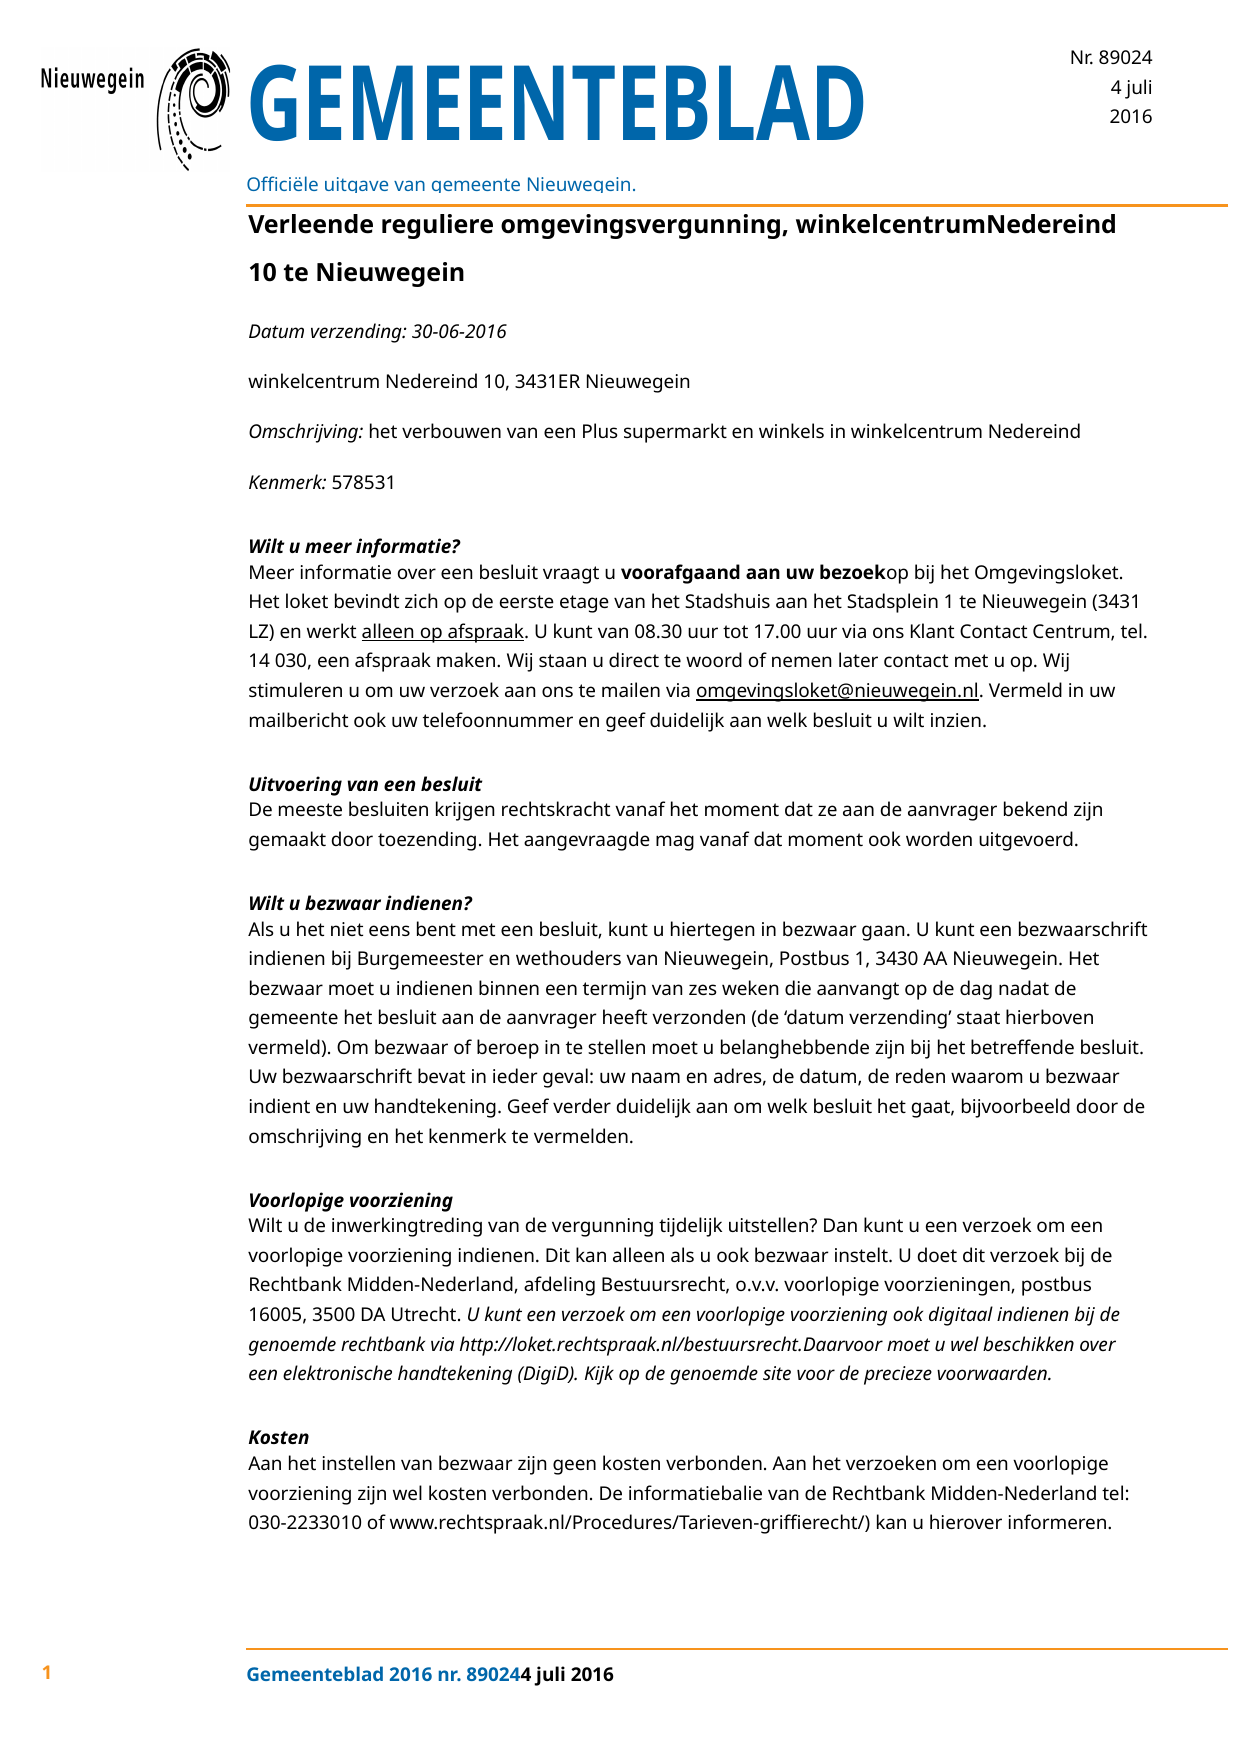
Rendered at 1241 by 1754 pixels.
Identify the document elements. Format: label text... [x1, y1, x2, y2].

text Verleende reguliere omgevingsvergunning, winkelcentrumNedereind 10 te Nieuwegein [248, 207, 1152, 288]
text Wilt u bezwaar indienen? [248, 890, 1152, 916]
text Aan het instellen van bezwaar zijn geen kosten verbonden. Aan het verzoeken om een voorlopige voorziening zijn wel kosten verbonden. De informatiebalie van de Rechtbank Midden-Nederland tel: 030-2233010 of www.rechtspraak.nl/Procedures/Tarieven-griffierecht/) kan u hierover informeren. [248, 1450, 1152, 1535]
text Meer informatie over een besluit vraagt u voorafgaand aan uw bezoekop bij het Omgevingsloket. Het loket bevindt zich op de eerste etage van het Stadshuis aan het Stadsplein 1 te Nieuwegein (3431 LZ) en werkt alleen op afspraak. U kunt van 08.30 uur tot 17.00 uur via ons Klant Contact Centrum, tel. 14 030, een afspraak maken. Wij staan u direct te woord of nemen later contact met u op. Wij stimuleren u om uw verzoek aan ons te mailen via omgevingsloket@nieuwegein.nl. Vermeld in uw mailbericht ook uw telefoonnummer en geef duidelijk aan welk besluit u wilt inzien. [248, 559, 1152, 732]
text Wilt u meer informatie? [248, 533, 1152, 559]
text Als u het niet eens bent met een besluit, kunt u hiertegen in bezwaar gaan. U kunt een bezwaarschrift indienen bij Burgemeester en wethouders van Nieuwegein, Postbus 1, 3430 AA Nieuwegein. Het bezwaar moet u indienen binnen een termijn van zes weken die aanvangt op de dag nadat de gemeente het besluit aan de aanvrager heeft verzonden (de ‘datum verzending’ staat hierboven vermeld). Om bezwaar of beroep in te stellen moet u belanghebbende zijn bij het betreffende besluit. Uw bezwaarschrift bevat in ieder geval: uw naam en adres, de datum, de reden waarom u bezwaar indient en uw handtekening. Geef verder duidelijk aan om welk besluit het gaat, bijvoorbeeld door de omschrijving en het kenmerk te vermelden. [248, 916, 1152, 1148]
text winkelcentrum Nedereind 10, 3431ER Nieuwegein [248, 368, 1152, 394]
text Uitvoering van een besluit [248, 771, 1152, 796]
text Wilt u de inwerkingtreding van de vergunning tijdelijk uitstellen? Dan kunt u een verzoek om een voorlopige voorziening indienen. Dit kan alleen als u ook bezwaar instelt. U doet dit verzoek bij de Rechtbank Midden-Nederland, afdeling Bestuursrecht, o.v.v. voorlopige voorzieningen, postbus 16005, 3500 DA Utrecht. U kunt een verzoek om een voorlopige voorziening ook digitaal indienen bij de genoemde rechtbank via http://loket.rechtspraak.nl/bestuursrecht.Daarvoor moet u wel beschikken over een elektronische handtekening (DigiD). Kijk op de genoemde site voor de precieze voorwaarden. [248, 1212, 1152, 1386]
text Omschrijving: het verbouwen van een Plus supermarkt en winkels in winkelcentrum Nedereind [248, 419, 1152, 444]
text Kosten [248, 1424, 1152, 1450]
text Datum verzending: 30-06-2016 [248, 318, 1152, 344]
text De meeste besluiten krijgen rechtskracht vanaf het moment dat ze aan de aanvrager bekend zijn gemaakt door toezending. Het aangevraagde mag vanaf dat moment ook worden uitgevoerd. [248, 796, 1152, 852]
text Voorlopige voorziening [248, 1187, 1152, 1212]
text Kenmerk: 578531 [248, 469, 1152, 495]
picture [41, 47, 231, 172]
